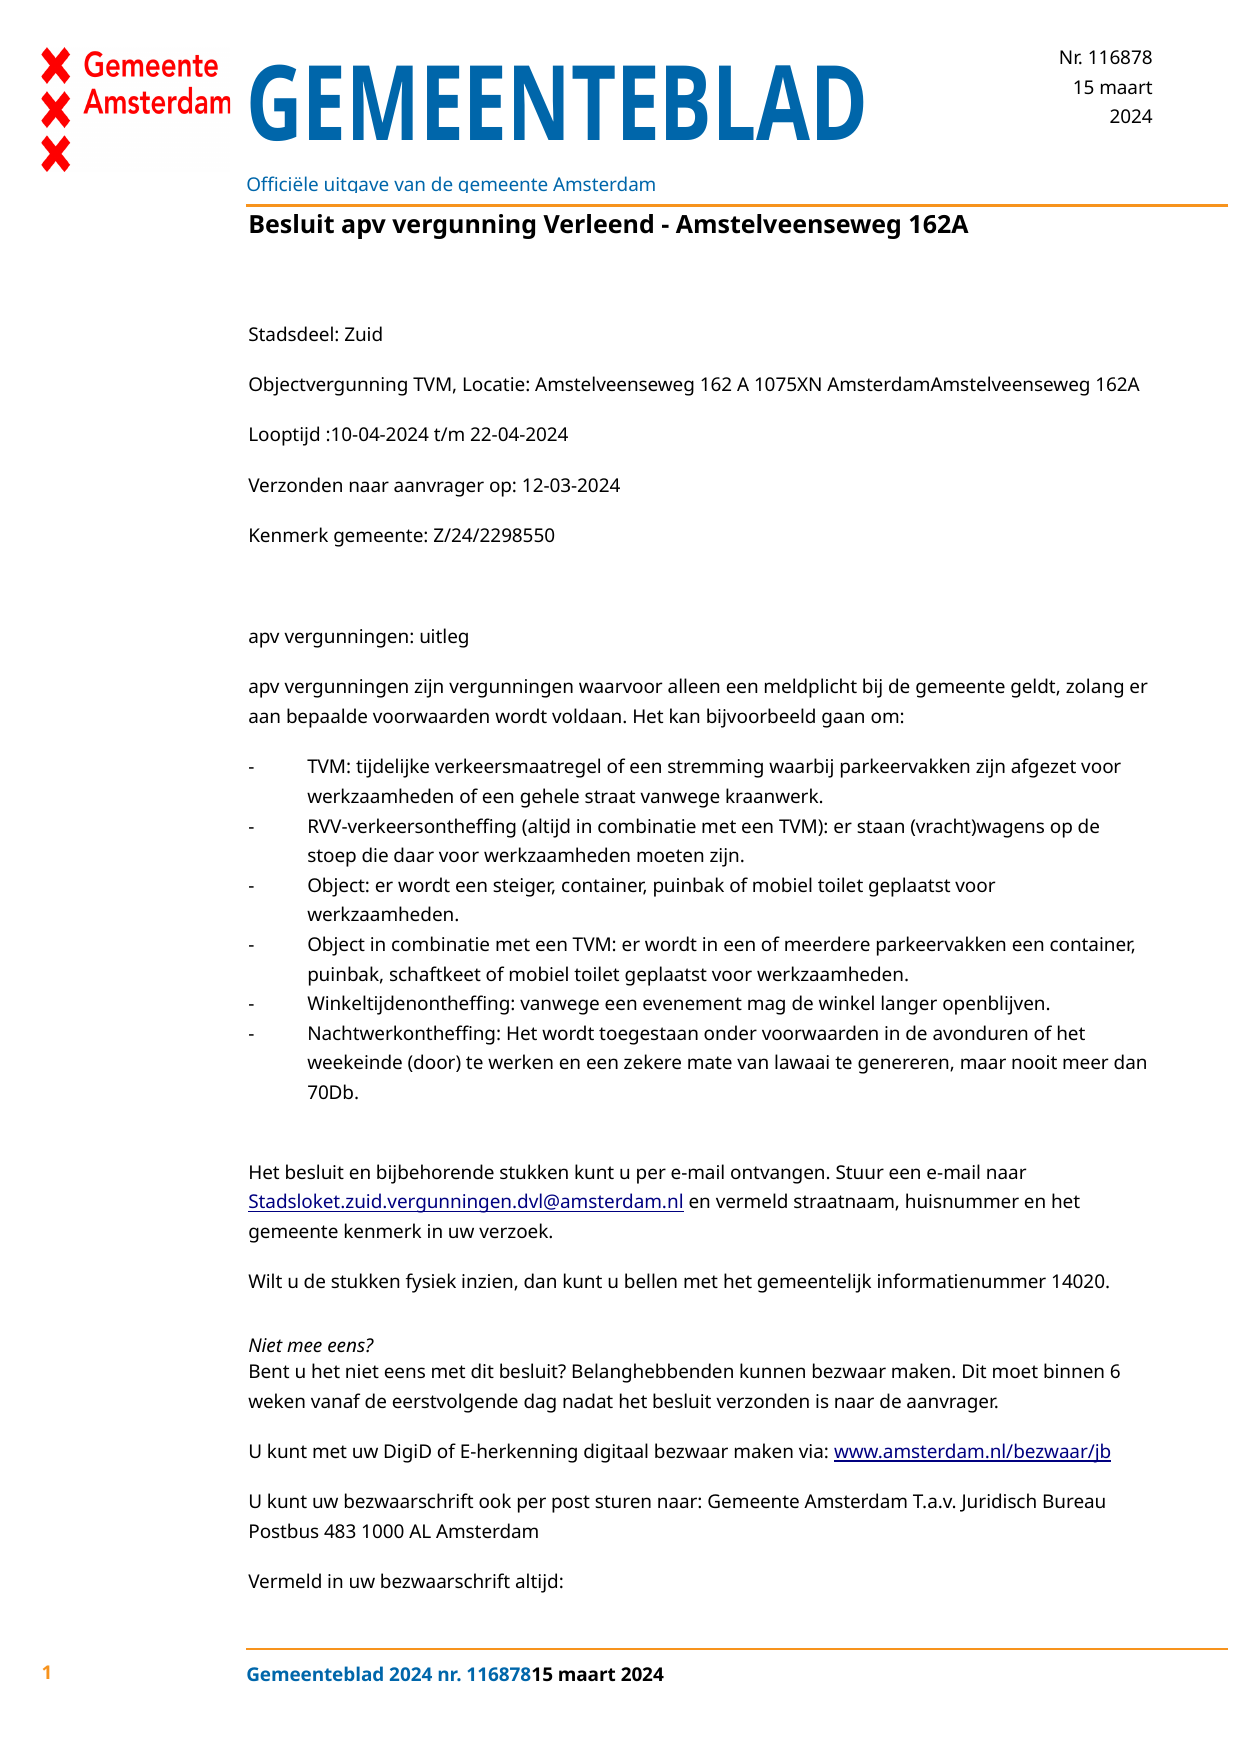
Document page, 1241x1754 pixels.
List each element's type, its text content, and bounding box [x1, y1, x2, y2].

text Besluit apv vergunning Verleend - Amstelveenseweg 162A [248, 207, 1152, 241]
text Wilt u de stukken fysiek inzien, dan kunt u bellen met het gemeentelijk informatienummer 14020. [248, 1269, 1152, 1294]
text U kunt met uw DigiD of E-herkenning digitaal bezwaar maken via: www.amsterdam.nl/bezwaar/jb [248, 1438, 1152, 1464]
text Het besluit en bijbehorende stukken kunt u per e-mail ontvangen. Stuur een e-mail naar Stadsloket.zuid.vergunningen.dvl@amsterdam.nl en vermeld straatnaam, huisnummer en het gemeente kenmerk in uw verzoek. [248, 1159, 1152, 1244]
picture [41, 47, 231, 172]
list Nachtwerkontheffing: Het wordt toegestaan onder voorwaarden in de avonduren of het weekeinde (door) te werken en een zekere mate van lawaai te genereren, maar nooit meer dan 70Db. [248, 1020, 1152, 1105]
list Winkeltijdenontheffing: vanwege een evenement mag de winkel langer openblijven. [248, 990, 1152, 1016]
text Niet mee eens? [248, 1333, 1152, 1358]
text Vermeld in uw bezwaarschrift altijd: [248, 1569, 1152, 1594]
list RVV-verkeersontheffing (altijd in combinatie met een TVM): er staan (vracht)wagens op de stoep die daar voor werkzaamheden moeten zijn. [248, 813, 1152, 868]
text Looptijd :10-04-2024 t/m 22-04-2024 [248, 422, 1152, 447]
text Bent u het niet eens met dit besluit? Belanghebbenden kunnen bezwaar maken. Dit moet binnen 6 weken vanaf de eerstvolgende dag nadat het besluit verzonden is naar de aanvrager. [248, 1358, 1152, 1414]
text Stadsdeel: Zuid [248, 321, 1152, 346]
list TVM: tijdelijke verkeersmaatregel of een stremming waarbij parkeervakken zijn afgezet voor werkzaamheden of een gehele straat vanwege kraanwerk. [248, 754, 1152, 809]
text apv vergunningen zijn vergunningen waarvoor alleen een meldplicht bij de gemeente geldt, zolang er aan bepaalde voorwaarden wordt voldaan. Het kan bijvoorbeeld gaan om: [248, 674, 1152, 729]
text Kenmerk gemeente: Z/24/2298550 [248, 522, 1152, 548]
text U kunt uw bezwaarschrift ook per post sturen naar: Gemeente Amsterdam T.a.v. Juridisch Bureau Postbus 483 1000 AL Amsterdam [248, 1489, 1152, 1544]
list Object: er wordt een steiger, container, puinbak of mobiel toilet geplaatst voor werkzaamheden. [248, 872, 1152, 927]
list Object in combinatie met een TVM: er wordt in een of meerdere parkeervakken een container, puinbak, schaftkeet of mobiel toilet geplaatst voor werkzaamheden. [248, 931, 1152, 986]
text Verzonden naar aanvrager op: 12-03-2024 [248, 472, 1152, 498]
text apv vergunningen: uitleg [248, 623, 1152, 649]
text Objectvergunning TVM, Locatie: Amstelveenseweg 162 A 1075XN AmsterdamAmstelveenseweg 162A [248, 371, 1152, 397]
